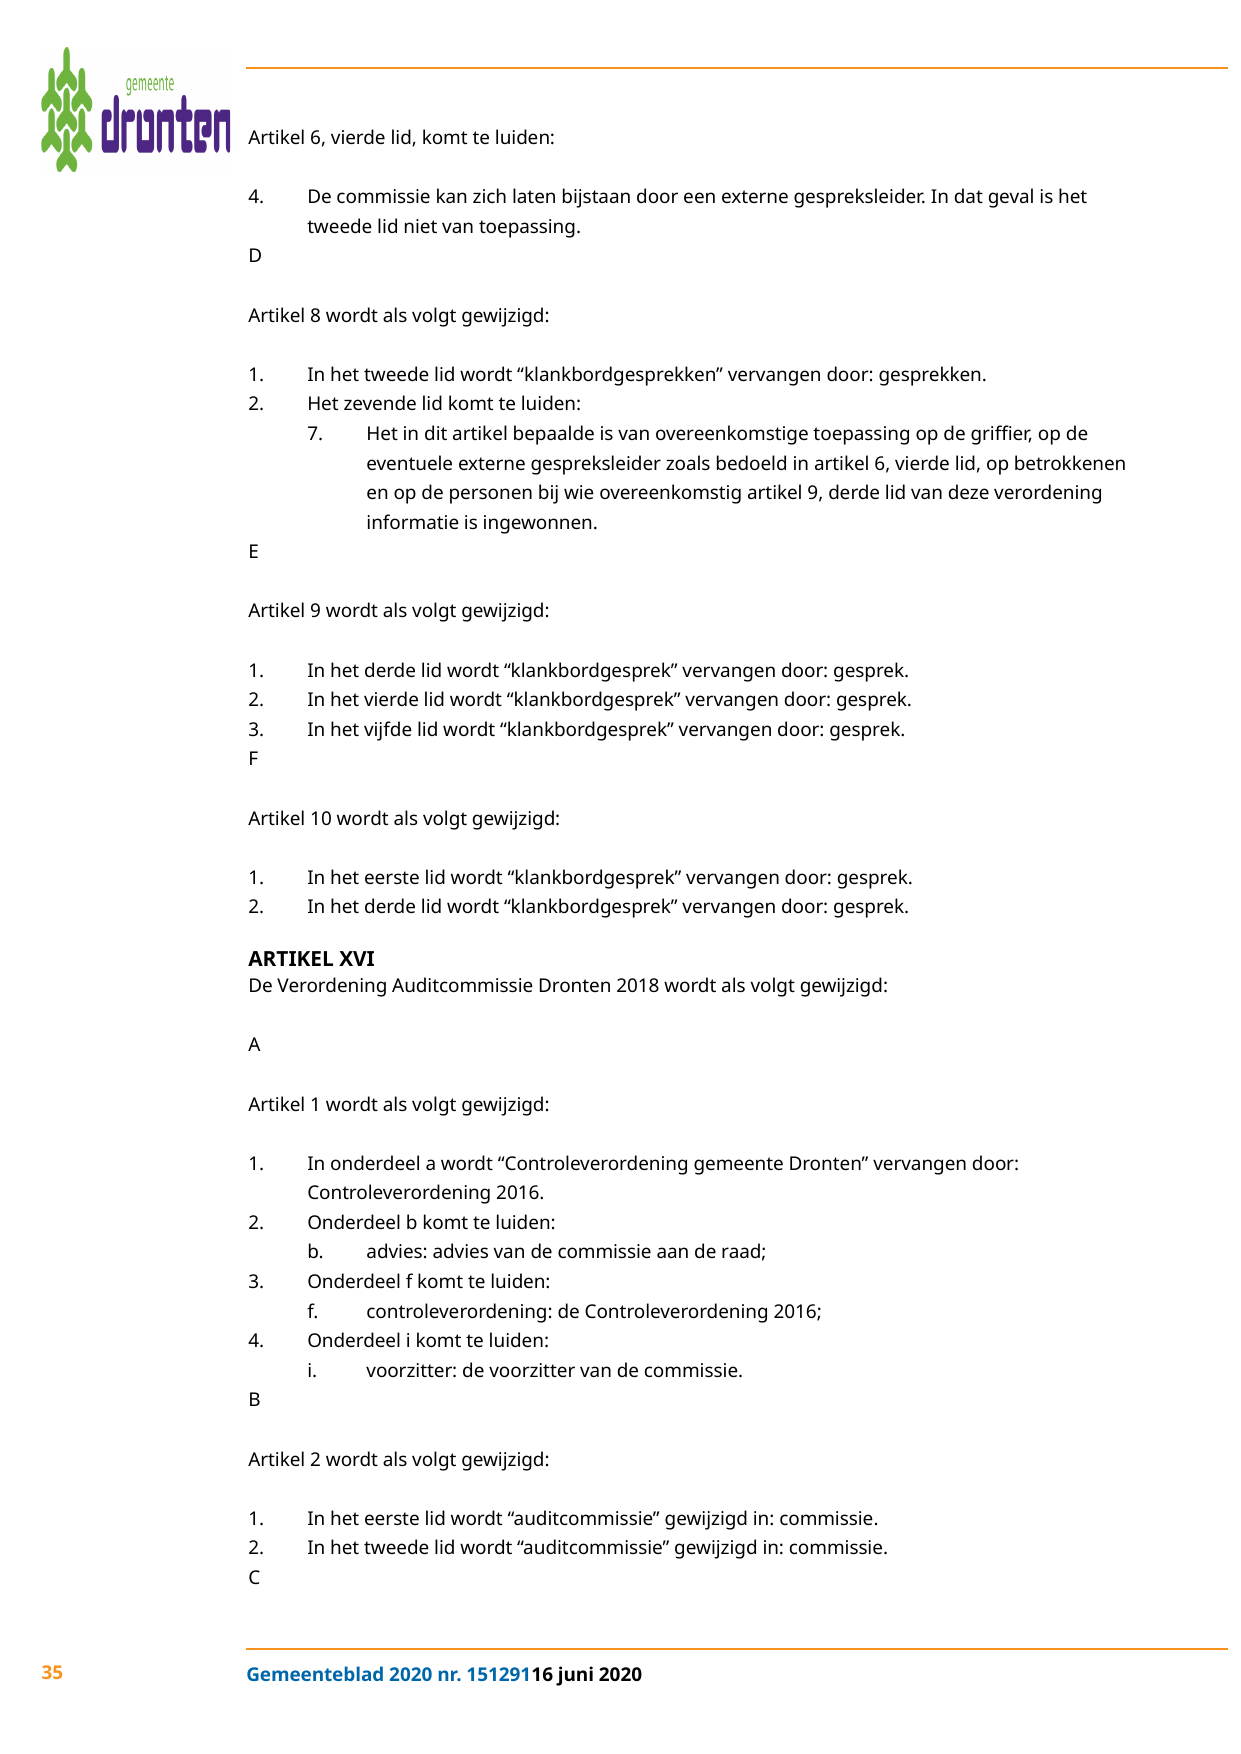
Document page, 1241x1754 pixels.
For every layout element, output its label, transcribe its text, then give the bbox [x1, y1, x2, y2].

text Artikel 8 wordt als volgt gewijzigd: [248, 302, 1152, 328]
list voorzitter: de voorzitter van de commissie. [307, 1357, 1152, 1383]
text Artikel 9 wordt als volgt gewijzigd: [248, 598, 1152, 623]
list Het zevende lid komt te luiden: [248, 391, 1152, 416]
text De Verordening Auditcommissie Dronten 2018 wordt als volgt gewijzigd: [248, 972, 1152, 998]
list Onderdeel i komt te luiden: [248, 1327, 1152, 1353]
list In het eerste lid wordt “klankbordgesprek” vervangen door: gesprek. [248, 864, 1152, 890]
text C [248, 1564, 1152, 1590]
list Onderdeel f komt te luiden: [248, 1268, 1152, 1294]
list Het in dit artikel bepaalde is van overeenkomstige toepassing op de griffier, op de eventuele externe gespreksleider zoals bedoeld in artikel 6, vierde lid, op betrokkenen en op de personen bij wie overeenkomstig artikel 9, derde lid van deze verordening informatie is ingewonnen. [307, 420, 1152, 535]
list In het tweede lid wordt “auditcommissie” gewijzigd in: commissie. [248, 1534, 1152, 1560]
list In het vijfde lid wordt “klankbordgesprek” vervangen door: gesprek. [248, 716, 1152, 742]
text ARTIKEL XVI [248, 944, 1152, 972]
list controleverordening: de Controleverordening 2016; [307, 1298, 1152, 1323]
text Artikel 10 wordt als volgt gewijzigd: [248, 805, 1152, 831]
list In het derde lid wordt “klankbordgesprek” vervangen door: gesprek. [248, 657, 1152, 683]
text Artikel 2 wordt als volgt gewijzigd: [248, 1446, 1152, 1471]
text A [248, 1032, 1152, 1057]
list In onderdeel a wordt “Controleverordening gemeente Dronten” vervangen door: Controleverordening 2016. [248, 1150, 1152, 1205]
text D [248, 243, 1152, 268]
list De commissie kan zich laten bijstaan door een externe gespreksleider. In dat geval is het tweede lid niet van toepassing. [248, 183, 1152, 239]
list Onderdeel b komt te luiden: [248, 1209, 1152, 1235]
list In het tweede lid wordt “klankbordgesprekken” vervangen door: gesprekken. [248, 361, 1152, 387]
text Artikel 6, vierde lid, komt te luiden: [248, 124, 1152, 150]
list In het derde lid wordt “klankbordgesprek” vervangen door: gesprek. [248, 893, 1152, 919]
text B [248, 1387, 1152, 1412]
list In het vierde lid wordt “klankbordgesprek” vervangen door: gesprek. [248, 686, 1152, 712]
list advies: advies van de commissie aan de raad; [307, 1239, 1152, 1264]
text F [248, 746, 1152, 771]
picture [41, 47, 231, 172]
text Artikel 1 wordt als volgt gewijzigd: [248, 1091, 1152, 1116]
text E [248, 538, 1152, 564]
list In het eerste lid wordt “auditcommissie” gewijzigd in: commissie. [248, 1505, 1152, 1531]
